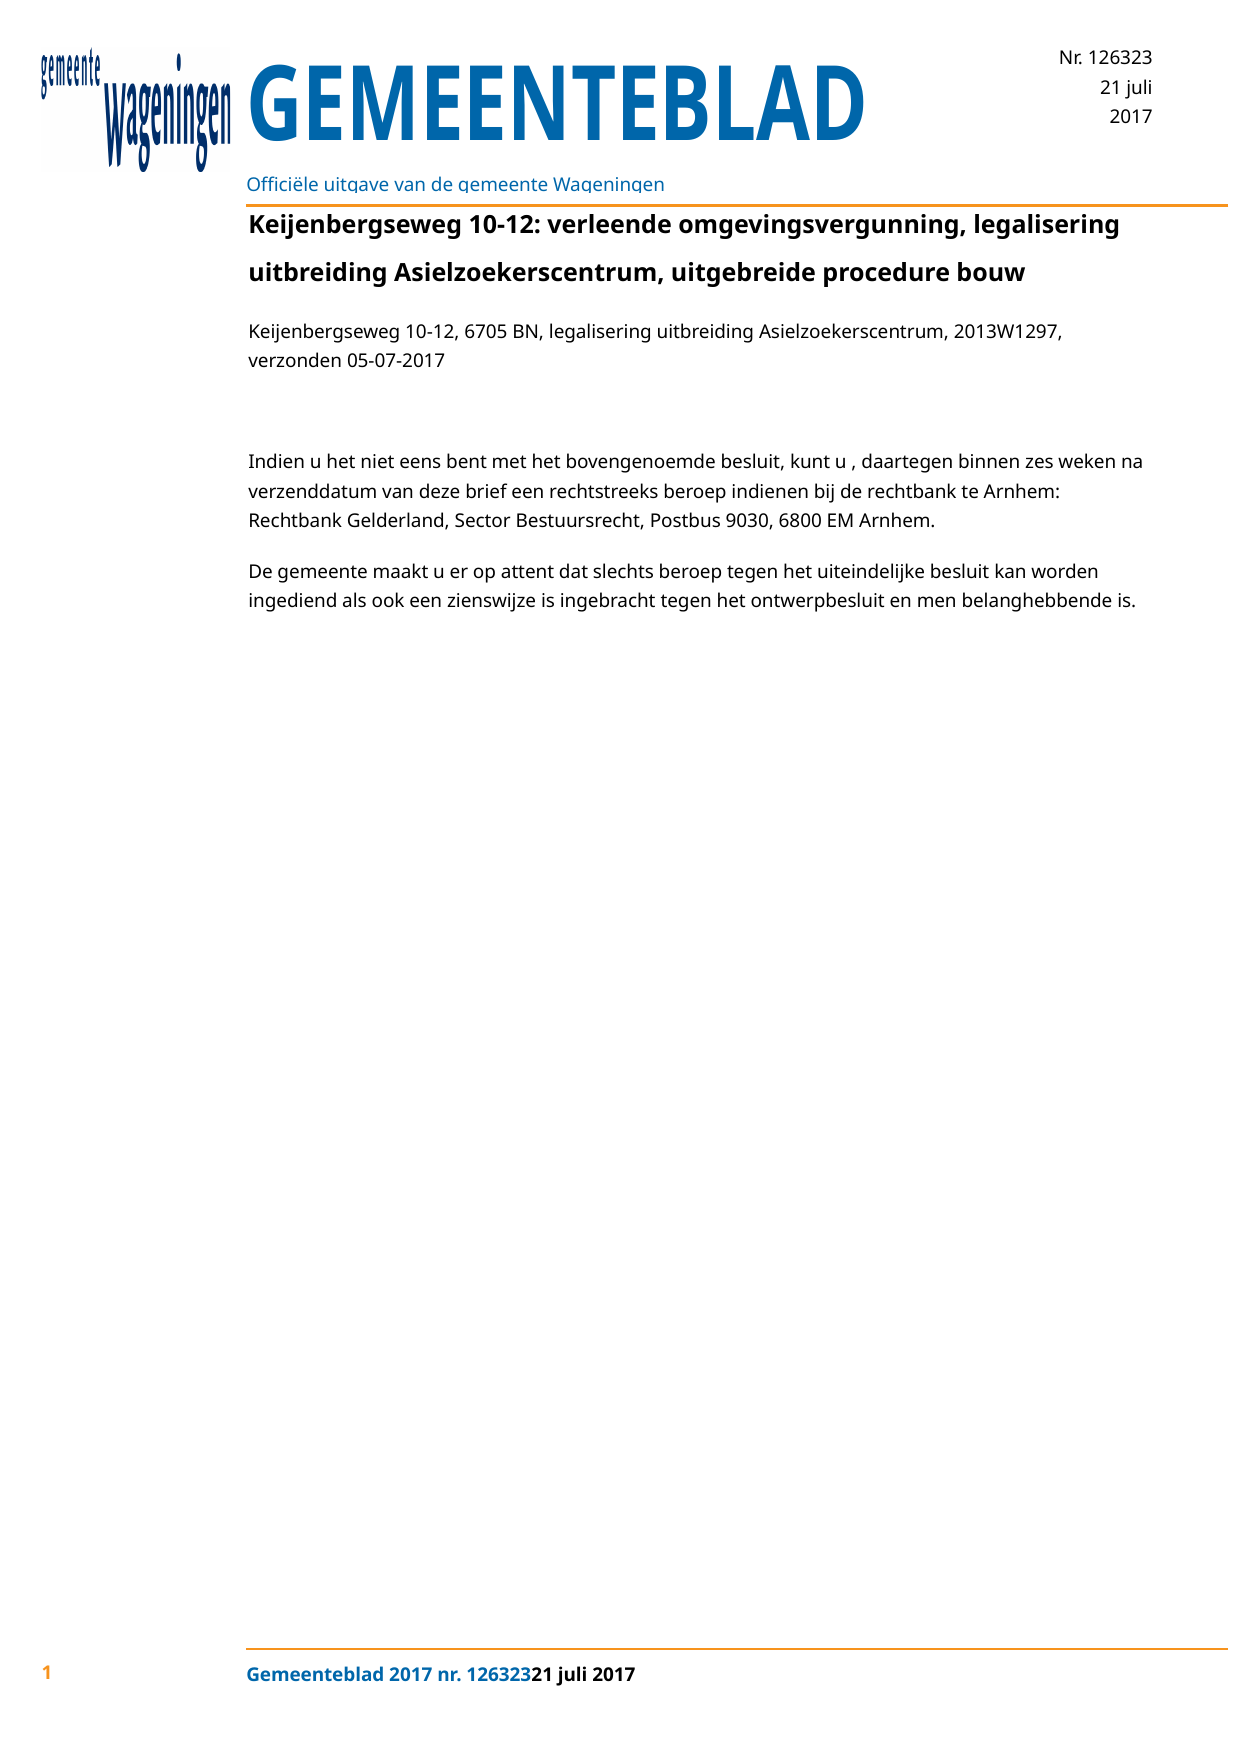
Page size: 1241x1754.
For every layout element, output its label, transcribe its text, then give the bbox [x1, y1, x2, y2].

text Keijenbergseweg 10-12: verleende omgevingsvergunning, legalisering uitbreiding Asielzoekerscentrum, uitgebreide procedure bouw [248, 207, 1152, 288]
picture [41, 47, 231, 172]
text De gemeente maakt u er op attent dat slechts beroep tegen het uiteindelijke besluit kan worden ingediend als ook een zienswijze is ingebracht tegen het ontwerpbesluit en men belanghebbende is. [248, 558, 1152, 613]
text Indien u het niet eens bent met het bovengenoemde besluit, kunt u , daartegen binnen zes weken na verzenddatum van deze brief een rechtstreeks beroep indienen bij de rechtbank te Arnhem: Rechtbank Gelderland, Sector Bestuursrecht, Postbus 9030, 6800 EM Arnhem. [248, 448, 1152, 533]
text Keijenbergseweg 10-12, 6705 BN, legalisering uitbreiding Asielzoekerscentrum, 2013W1297, verzonden 05-07-2017 [248, 318, 1152, 373]
